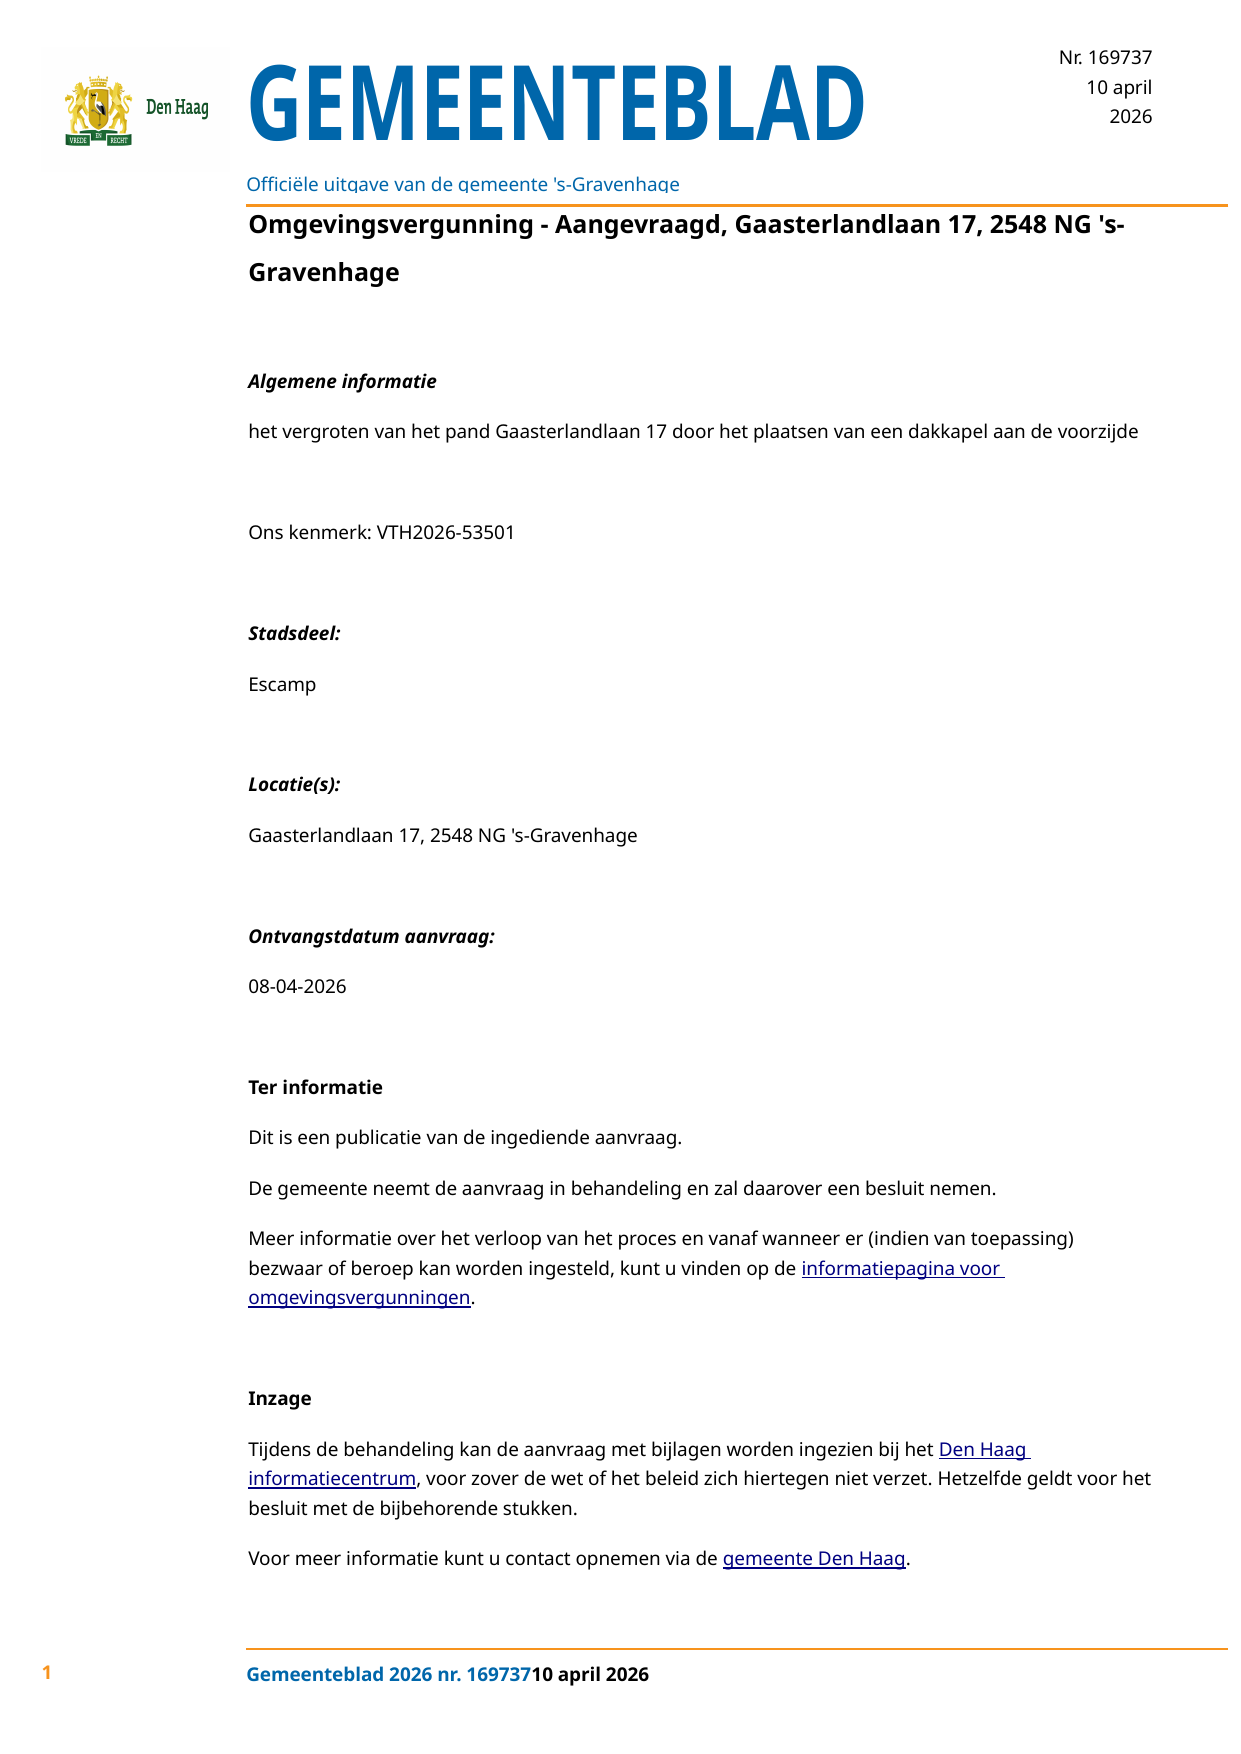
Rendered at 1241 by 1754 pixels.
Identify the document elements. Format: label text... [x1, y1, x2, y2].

text Dit is een publicatie van de ingediende aanvraag. [248, 1124, 1152, 1150]
text Ter informatie [248, 1074, 1152, 1100]
text Locatie(s): [248, 772, 1152, 797]
text het vergroten van het pand Gaasterlandlaan 17 door het plaatsen van een dakkapel aan de voorzijde [248, 419, 1152, 444]
text Omgevingsvergunning - Aangevraagd, Gaasterlandlaan 17, 2548 NG 's-Gravenhage [248, 207, 1152, 288]
text 08-04-2026 [248, 973, 1152, 999]
text Meer informatie over het verloop van het proces en vanaf wanneer er (indien van toepassing) bezwaar of beroep kan worden ingesteld, kunt u vinden op de informatiepagina voor omgevingsvergunningen. [248, 1225, 1152, 1310]
text Escamp [248, 671, 1152, 697]
picture [41, 47, 231, 172]
text Algemene informatie [248, 368, 1152, 394]
text Stadsdeel: [248, 620, 1152, 646]
text Inzage [248, 1385, 1152, 1411]
text Gaasterlandlaan 17, 2548 NG 's-Gravenhage [248, 822, 1152, 848]
text Tijdens de behandeling kan de aanvraag met bijlagen worden ingezien bij het Den Haag informatiecentrum, voor zover de wet of het beleid zich hiertegen niet verzet. Hetzelfde geldt voor het besluit met de bijbehorende stukken. [248, 1436, 1152, 1521]
text Ons kenmerk: VTH2026-53501 [248, 519, 1152, 545]
text Ontvangstdatum aanvraag: [248, 923, 1152, 949]
text Voor meer informatie kunt u contact opnemen via de gemeente Den Haag. [248, 1545, 1152, 1571]
text De gemeente neemt de aanvraag in behandeling en zal daarover een besluit nemen. [248, 1175, 1152, 1201]
